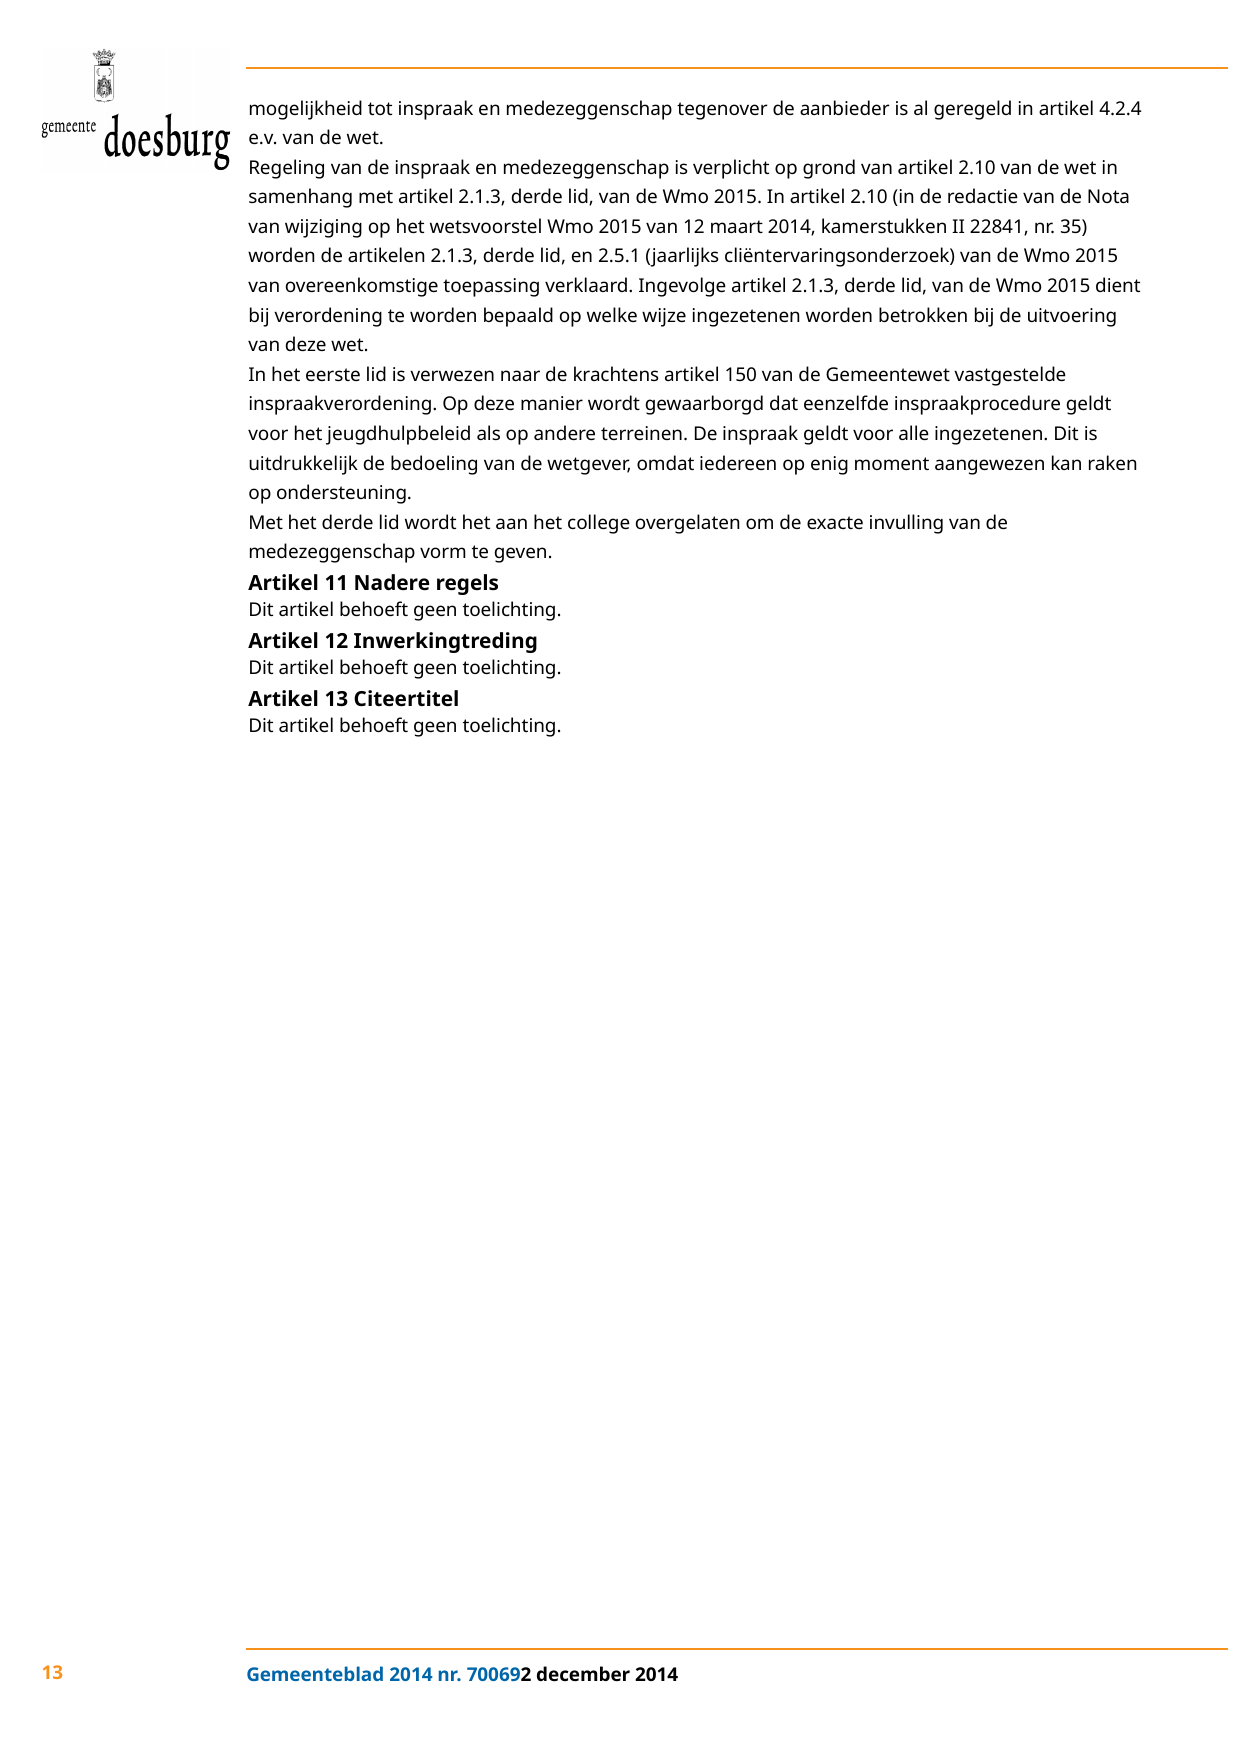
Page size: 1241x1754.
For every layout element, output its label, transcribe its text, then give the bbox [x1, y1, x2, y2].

text Dit artikel behoeft geen toelichting. [248, 597, 1152, 622]
text Artikel 11 Nadere regels [248, 568, 1152, 597]
text Artikel 13 Citeertitel [248, 684, 1152, 713]
text Artikel 12 Inwerkingtreding [248, 626, 1152, 654]
picture [41, 47, 231, 172]
text In het eerste lid is verwezen naar de krachtens artikel 150 van de Gemeentewet vastgestelde inspraakverordening. Op deze manier wordt gewaarborgd dat eenzelfde inspraakprocedure geldt voor het jeugdhulpbeleid als op andere terreinen. De inspraak geldt voor alle ingezetenen. Dit is uitdrukkelijk de bedoeling van de wetgever, omdat iedereen op enig moment aangewezen kan raken op ondersteuning. [248, 361, 1152, 505]
text Dit artikel behoeft geen toelichting. [248, 654, 1152, 680]
text Regeling van de inspraak en medezeggenschap is verplicht op grond van artikel 2.10 van de wet in samenhang met artikel 2.1.3, derde lid, van de Wmo 2015. In artikel 2.10 (in de redactie van de Nota van wijziging op het wetsvoorstel Wmo 2015 van 12 maart 2014, kamerstukken II 22841, nr. 35) worden de artikelen 2.1.3, derde lid, en 2.5.1 (jaarlijks cliëntervaringsonderzoek) van de Wmo 2015 van overeenkomstige toepassing verklaard. Ingevolge artikel 2.1.3, derde lid, van de Wmo 2015 dient bij verordening te worden bepaald op welke wijze ingezetenen worden betrokken bij de uitvoering van deze wet. [248, 154, 1152, 357]
text mogelijkheid tot inspraak en medezeggenschap tegenover de aanbieder is al geregeld in artikel 4.2.4 e.v. van de wet. [248, 95, 1152, 150]
text Met het derde lid wordt het aan het college overgelaten om de exacte invulling van de medezeggenschap vorm te geven. [248, 509, 1152, 564]
text Dit artikel behoeft geen toelichting. [248, 713, 1152, 738]
